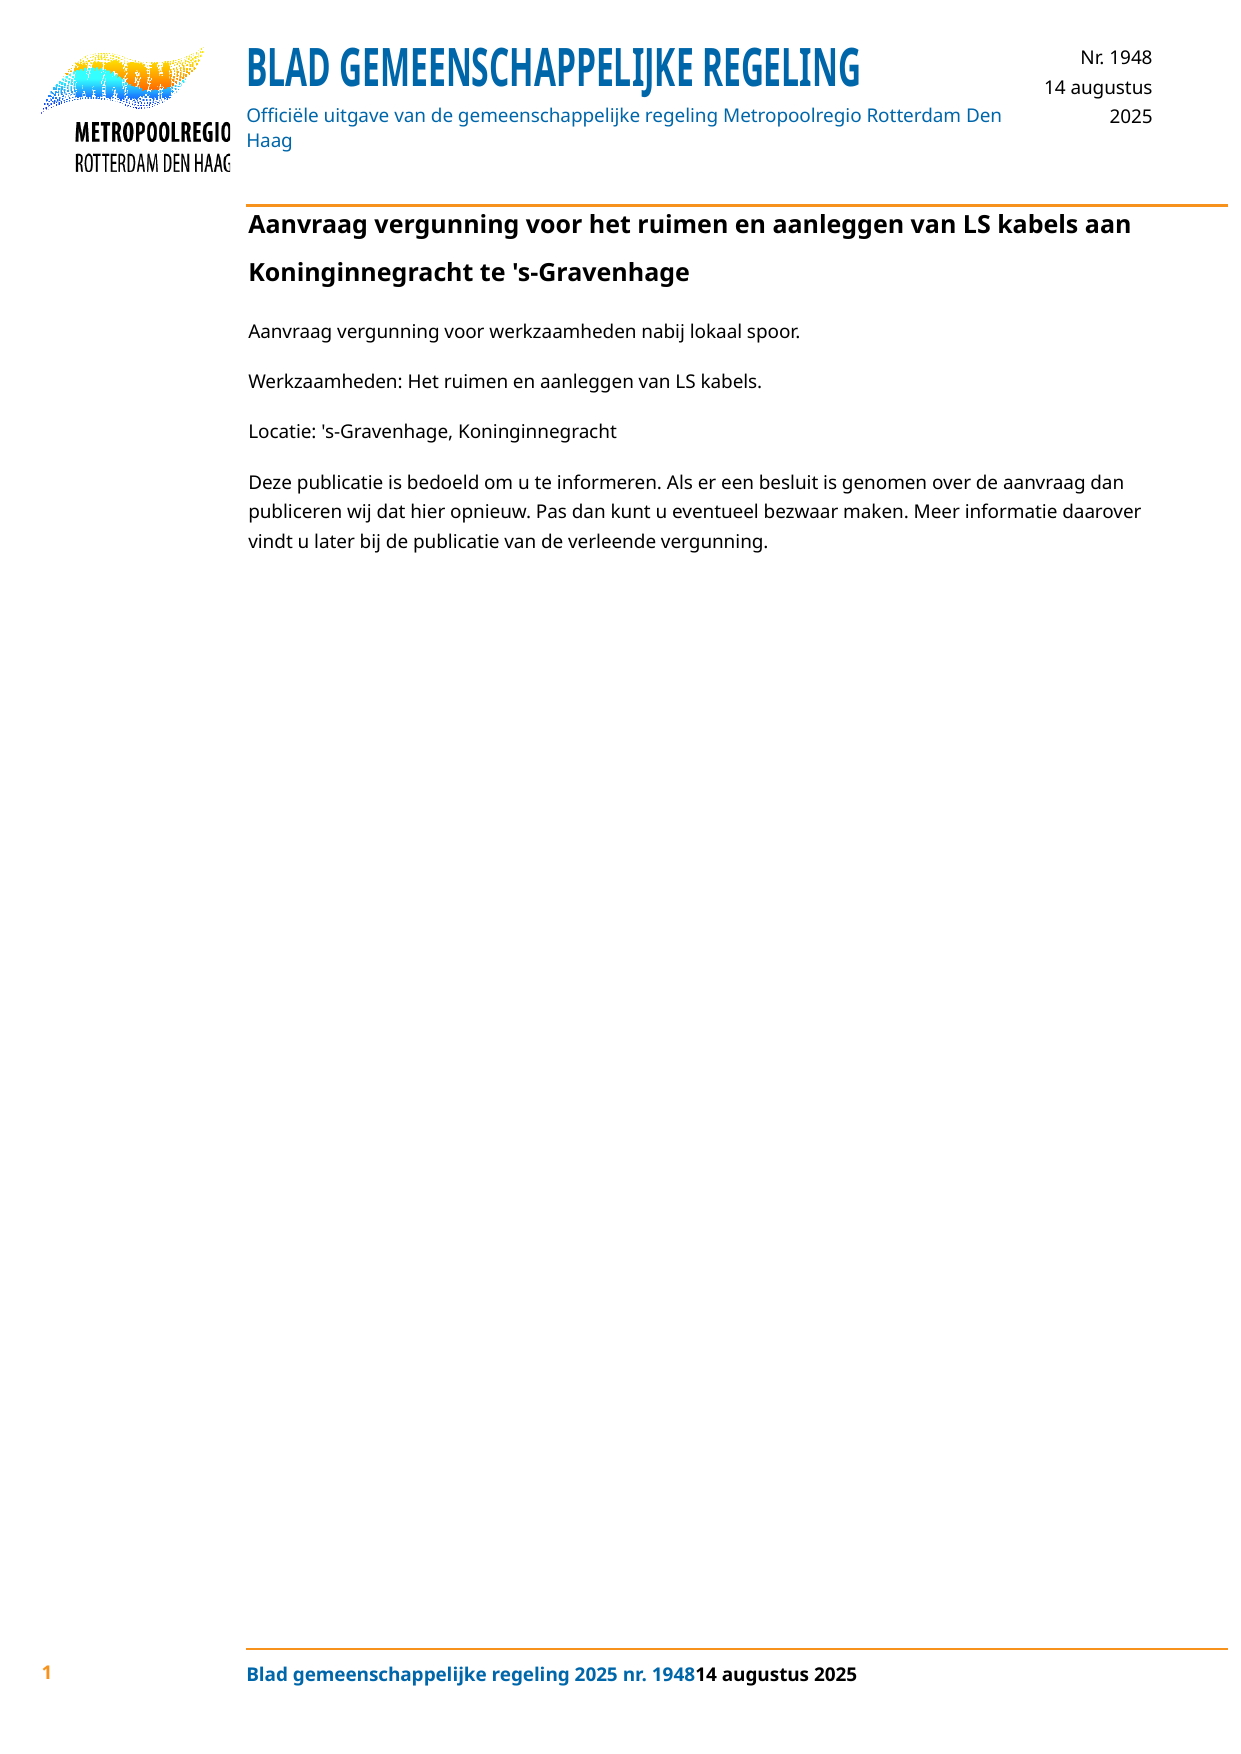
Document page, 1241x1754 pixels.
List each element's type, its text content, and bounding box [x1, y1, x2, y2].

picture [41, 47, 231, 172]
text Aanvraag vergunning voor het ruimen en aanleggen van LS kabels aan Koninginnegracht te 's-Gravenhage [248, 207, 1152, 288]
text Werkzaamheden: Het ruimen en aanleggen van LS kabels. [248, 368, 1152, 394]
text Deze publicatie is bedoeld om u te informeren. Als er een besluit is genomen over de aanvraag dan publiceren wij dat hier opnieuw. Pas dan kunt u eventueel bezwaar maken. Meer informatie daarover vindt u later bij de publicatie van de verleende vergunning. [248, 469, 1152, 554]
text Locatie: 's-Gravenhage, Koninginnegracht [248, 419, 1152, 444]
text Aanvraag vergunning voor werkzaamheden nabij lokaal spoor. [248, 318, 1152, 344]
